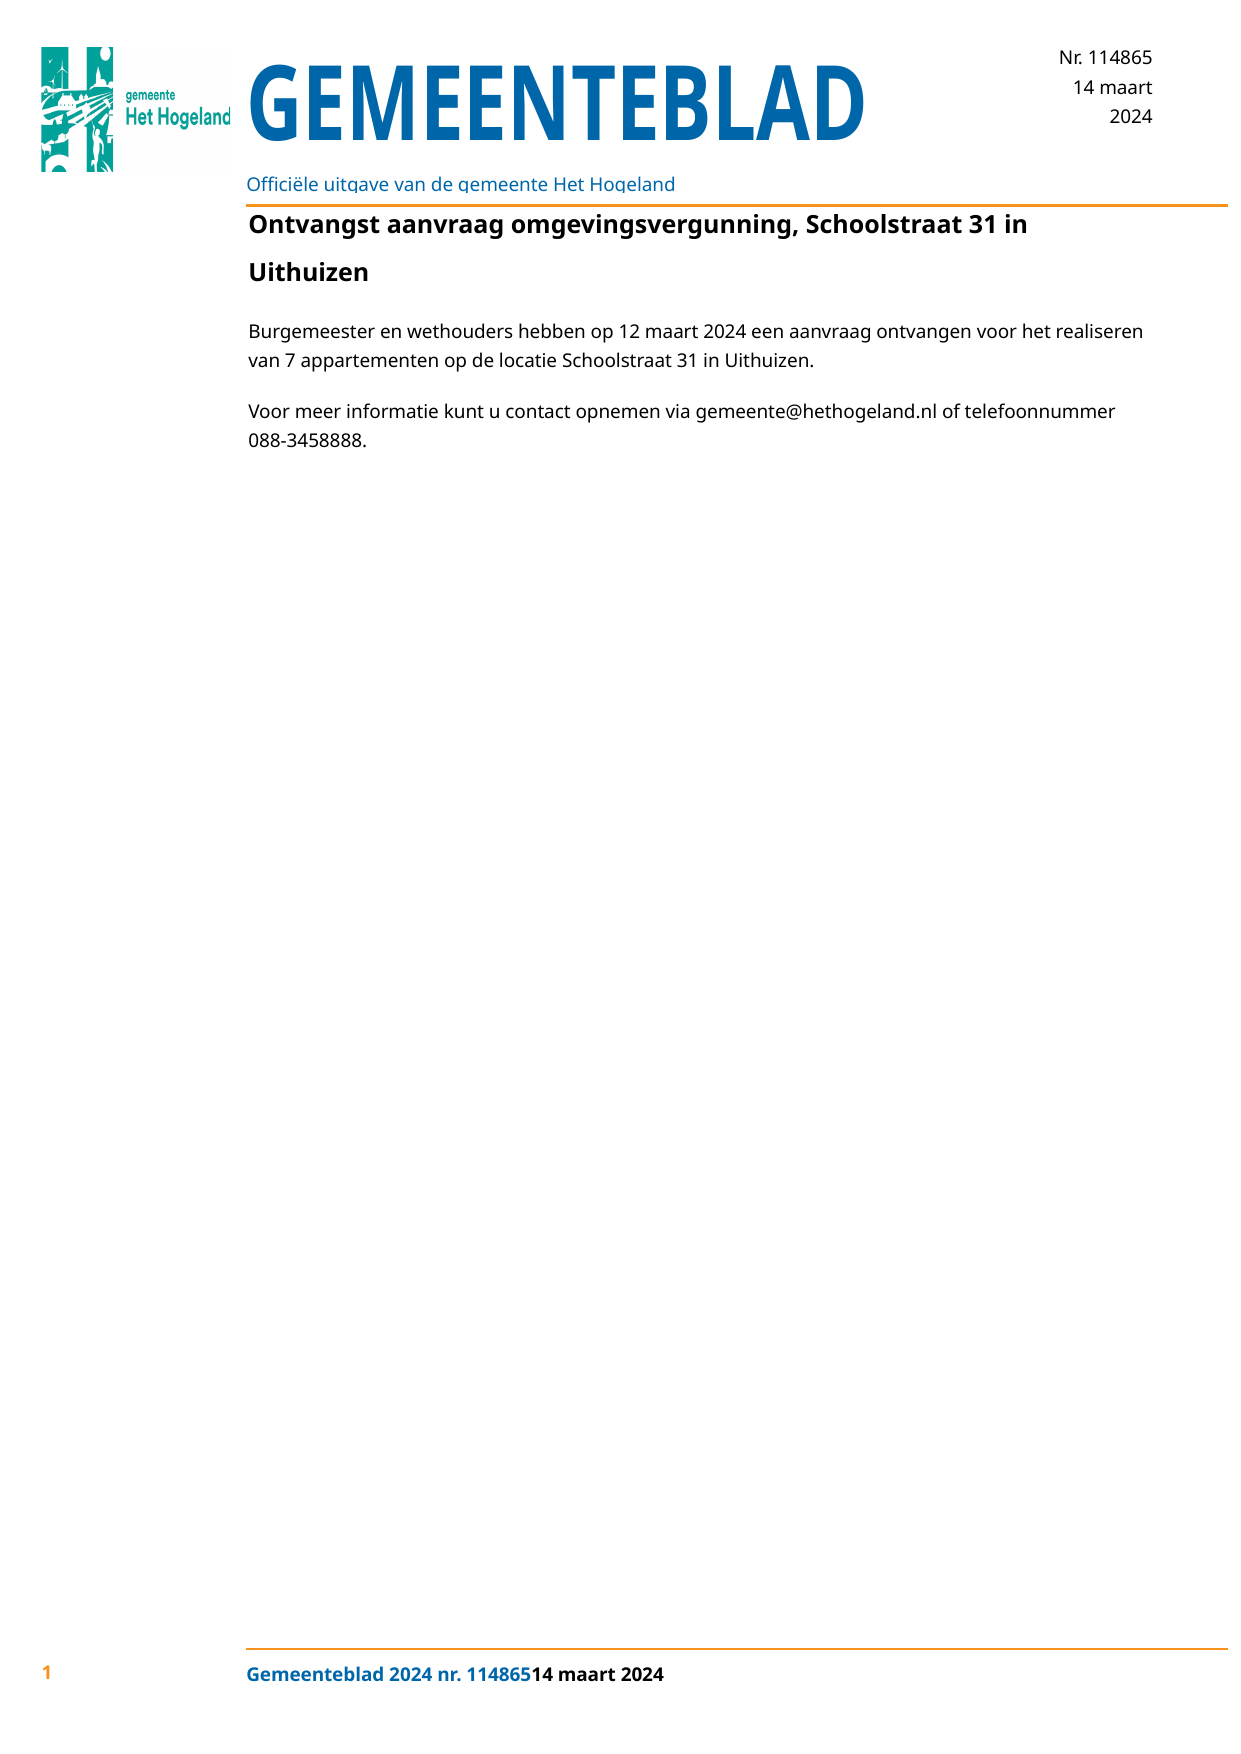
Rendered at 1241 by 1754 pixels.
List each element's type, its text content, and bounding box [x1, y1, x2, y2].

text Ontvangst aanvraag omgevingsvergunning, Schoolstraat 31 in Uithuizen [248, 207, 1152, 288]
text Burgemeester en wethouders hebben op 12 maart 2024 een aanvraag ontvangen voor het realiseren van 7 appartementen op de locatie Schoolstraat 31 in Uithuizen. [248, 318, 1152, 373]
picture [41, 47, 231, 172]
text Voor meer informatie kunt u contact opnemen via gemeente@hethogeland.nl of telefoonnummer 088-3458888. [248, 398, 1152, 453]
